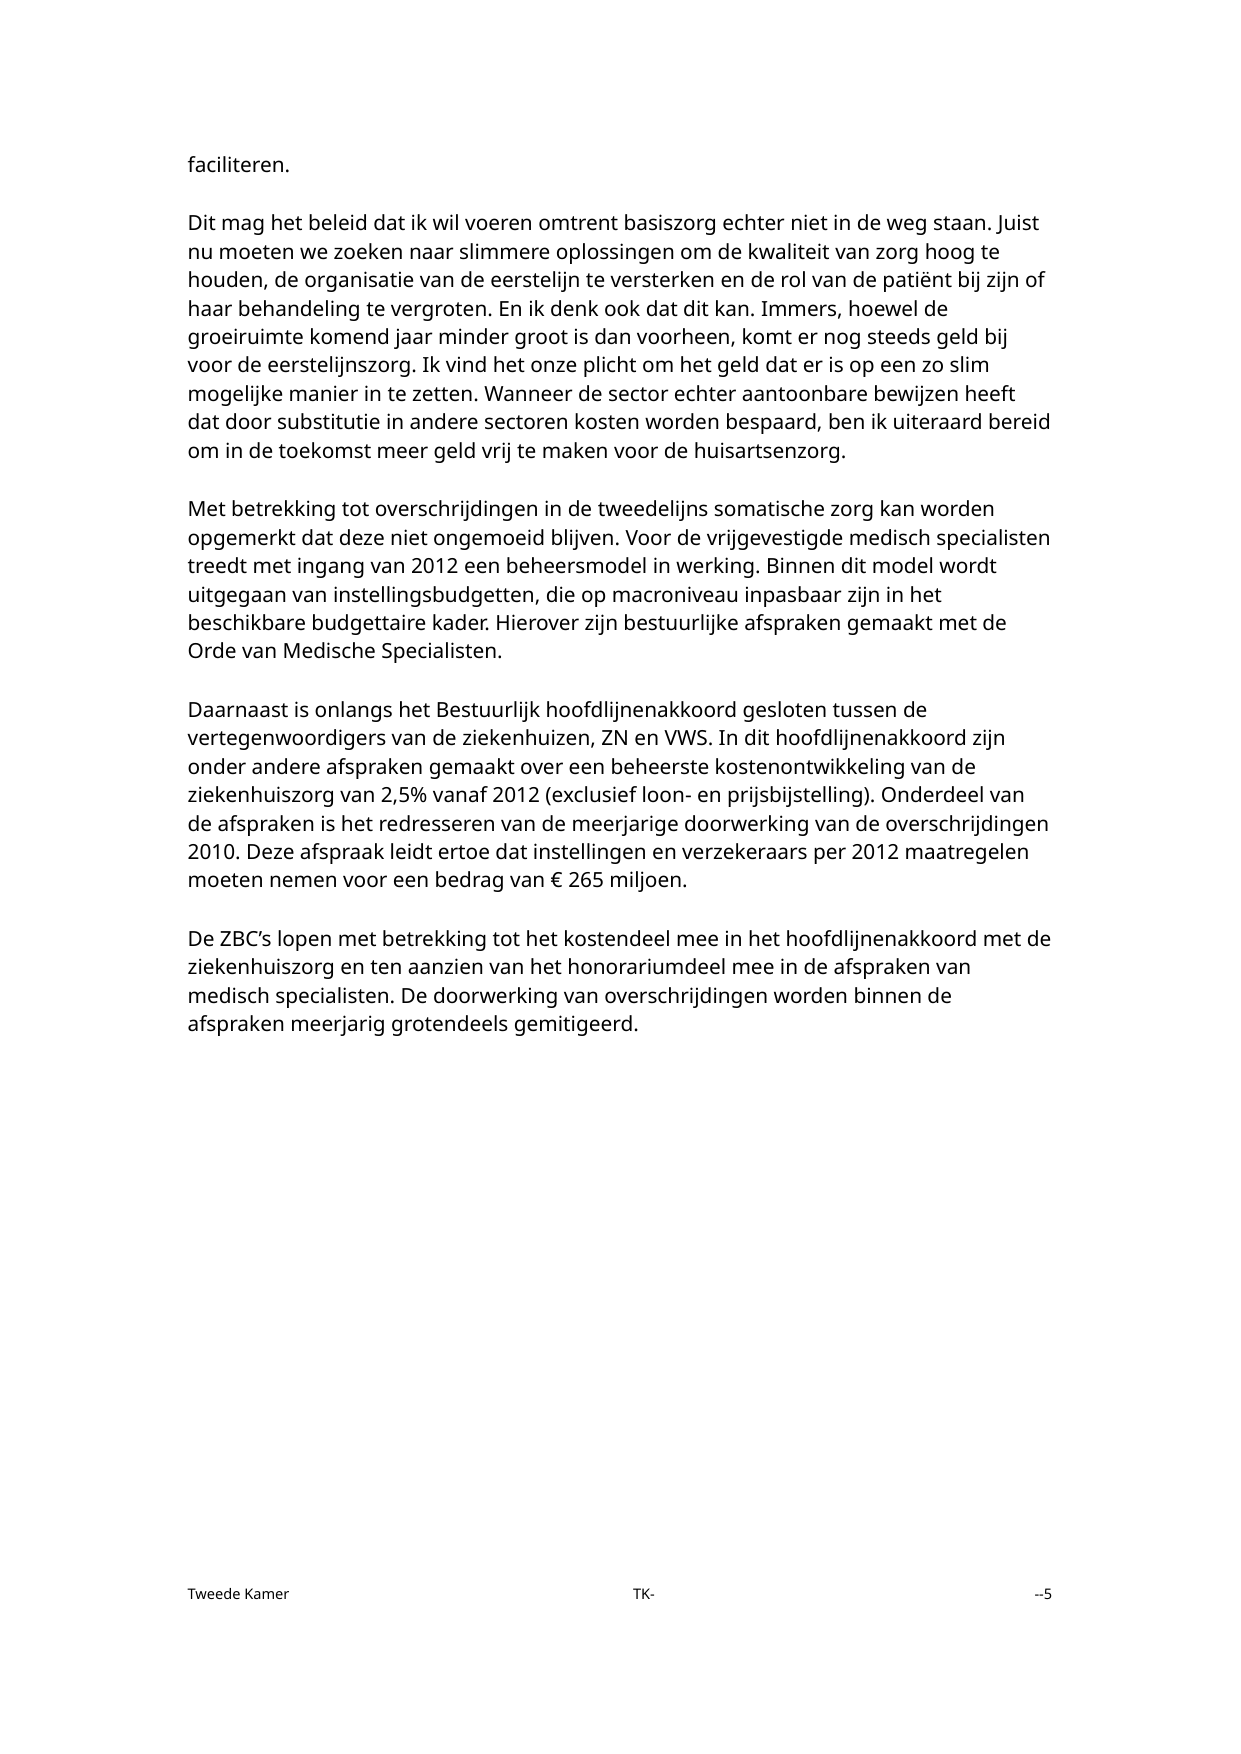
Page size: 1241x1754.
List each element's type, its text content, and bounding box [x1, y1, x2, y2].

text Daarnaast is onlangs het Bestuurlijk hoofdlijnenakkoord gesloten tussen de vertegenwoordigers van de ziekenhuizen, ZN en VWS. In dit hoofdlijnenakkoord zijn onder andere afspraken gemaakt over een beheerste kostenontwikkeling van de ziekenhuiszorg van 2,5% vanaf 2012 (exclusief loon- en prijsbijstelling). Onderdeel van de afspraken is het redresseren van de meerjarige doorwerking van de overschrijdingen 2010. Deze afspraak leidt ertoe dat instellingen en verzekeraars per 2012 maatregelen moeten nemen voor een bedrag van € 265 miljoen. [187, 695, 1053, 894]
text Met betrekking tot overschrijdingen in de tweedelijns somatische zorg kan worden opgemerkt dat deze niet ongemoeid blijven. Voor de vrijgevestigde medisch specialisten treedt met ingang van 2012 een beheersmodel in werking. Binnen dit model wordt uitgegaan van instellingsbudgetten, die op macroniveau inpasbaar zijn in het beschikbare budgettaire kader. Hierover zijn bestuurlijke afspraken gemaakt met de Orde van Medische Specialisten. [187, 494, 1053, 665]
text faciliteren. [187, 150, 1053, 178]
text Dit mag het beleid dat ik wil voeren omtrent basiszorg echter niet in de weg staan. Juist nu moeten we zoeken naar slimmere oplossingen om de kwaliteit van zorg hoog te houden, de organisatie van de eerstelijn te versterken en de rol van de patiënt bij zijn of haar behandeling te vergroten. En ik denk ook dat dit kan. Immers, hoewel de groeiruimte komend jaar minder groot is dan voorheen, komt er nog steeds geld bij voor de eerstelijnszorg. Ik vind het onze plicht om het geld dat er is op een zo slim mogelijke manier in te zetten. Wanneer de sector echter aantoonbare bewijzen heeft dat door substitutie in andere sectoren kosten worden bespaard, ben ik uiteraard bereid om in de toekomst meer geld vrij te maken voor de huisartsenzorg. [187, 208, 1053, 464]
text De ZBC’s lopen met betrekking tot het kostendeel mee in het hoofdlijnenakkoord met de ziekenhuiszorg en ten aanzien van het honorariumdeel mee in de afspraken van medisch specialisten. De doorwerking van overschrijdingen worden binnen de afspraken meerjarig grotendeels gemitigeerd. [187, 924, 1053, 1038]
